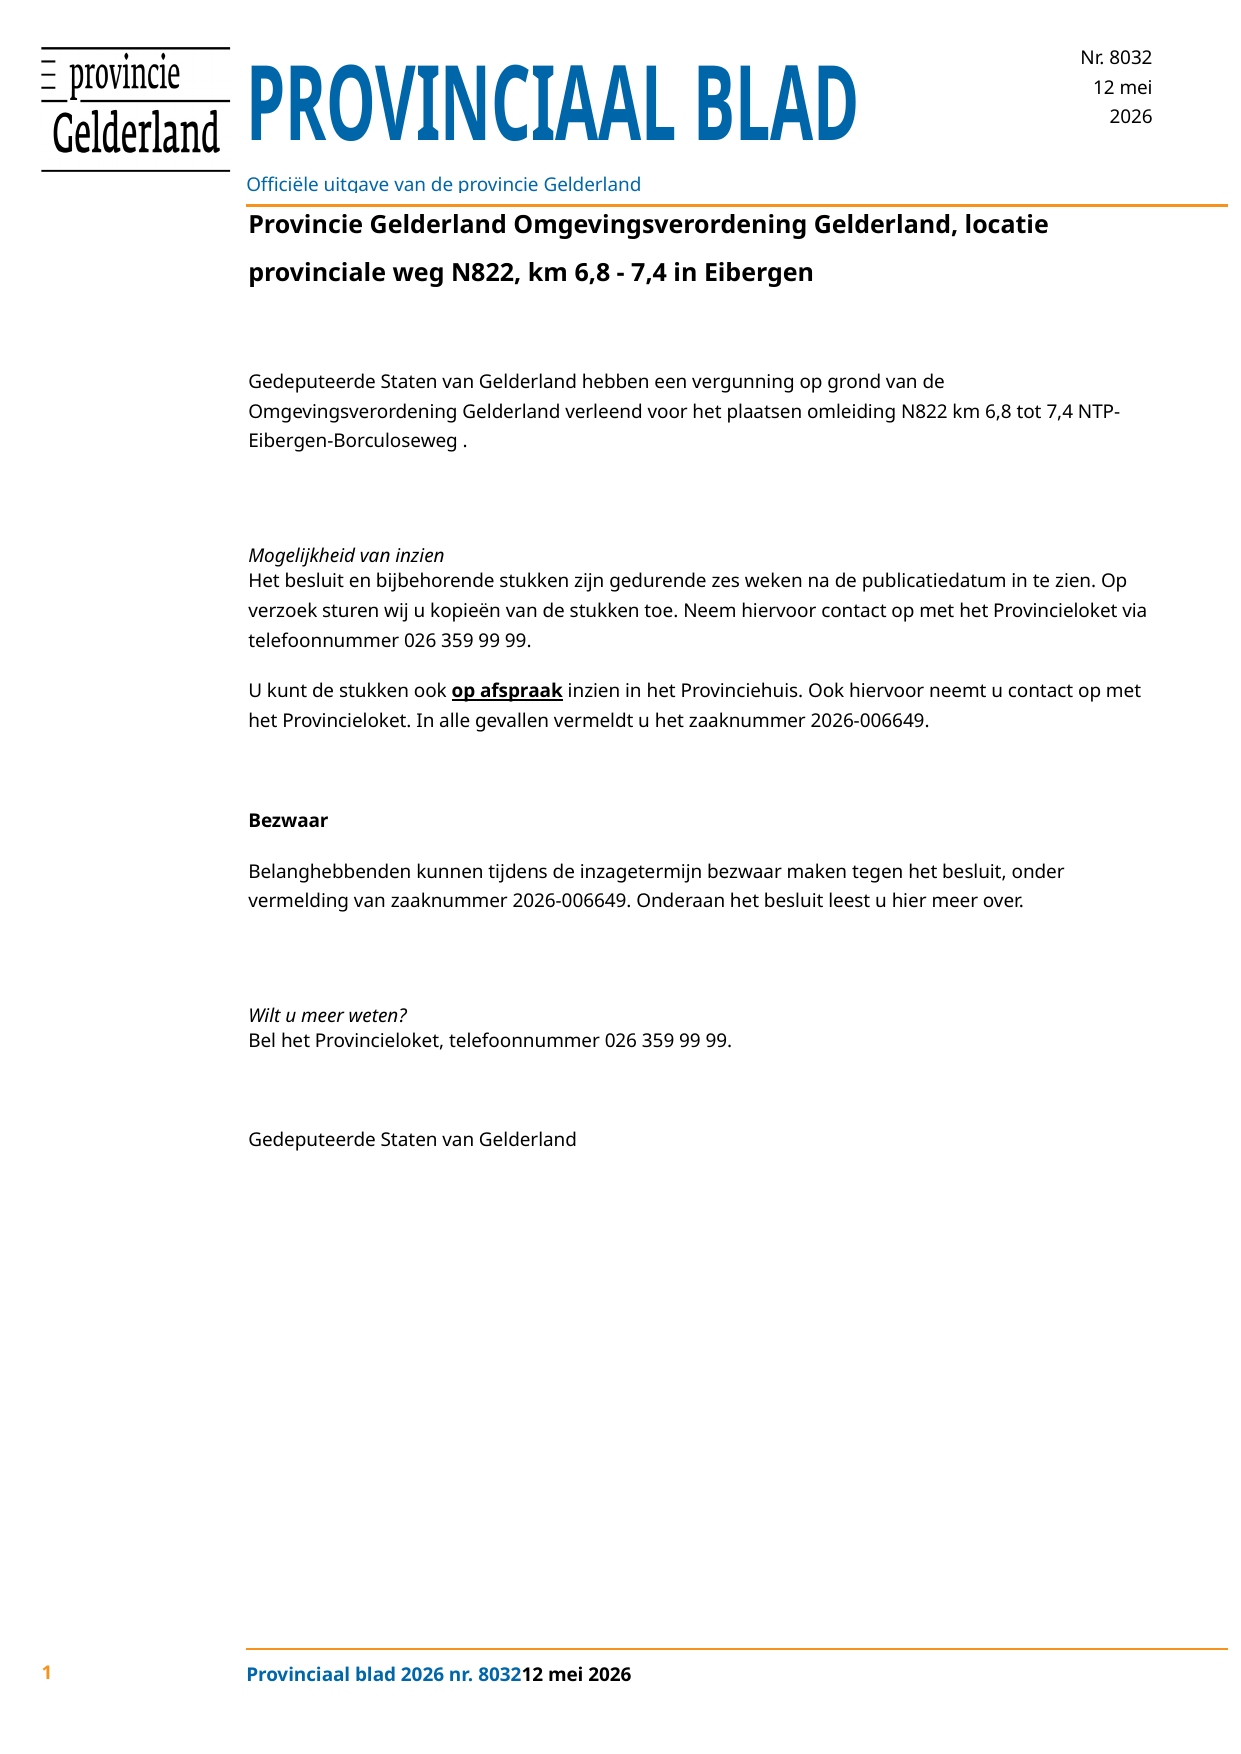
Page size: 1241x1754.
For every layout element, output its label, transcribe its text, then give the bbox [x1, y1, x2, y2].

text Belanghebbenden kunnen tijdens de inzagetermijn bezwaar maken tegen het besluit, onder vermelding van zaaknummer 2026-006649. Onderaan het besluit leest u hier meer over. [248, 858, 1152, 913]
text Gedeputeerde Staten van Gelderland hebben een vergunning op grond van de Omgevingsverordening Gelderland verleend voor het plaatsen omleiding N822 km 6,8 tot 7,4 NTP-Eibergen-Borculoseweg . [248, 368, 1152, 453]
text Gedeputeerde Staten van Gelderland [248, 1126, 1152, 1152]
text Bezwaar [248, 808, 1152, 833]
text Mogelijkheid van inzien [248, 542, 1152, 568]
text Het besluit en bijbehorende stukken zijn gedurende zes weken na de publicatiedatum in te zien. Op verzoek sturen wij u kopieën van de stukken toe. Neem hiervoor contact op met het Provincieloket via telefoonnummer 026 359 99 99. [248, 568, 1152, 652]
text Wilt u meer weten? [248, 1002, 1152, 1028]
text Provincie Gelderland Omgevingsverordening Gelderland, locatie provinciale weg N822, km 6,8 - 7,4 in Eibergen [248, 207, 1152, 288]
text U kunt de stukken ook op afspraak inzien in het Provinciehuis. Ook hiervoor neemt u contact op met het Provincieloket. In alle gevallen vermeldt u het zaaknummer 2026-006649. [248, 677, 1152, 732]
picture [41, 47, 231, 172]
text Bel het Provincieloket, telefoonnummer 026 359 99 99. [248, 1028, 1152, 1053]
